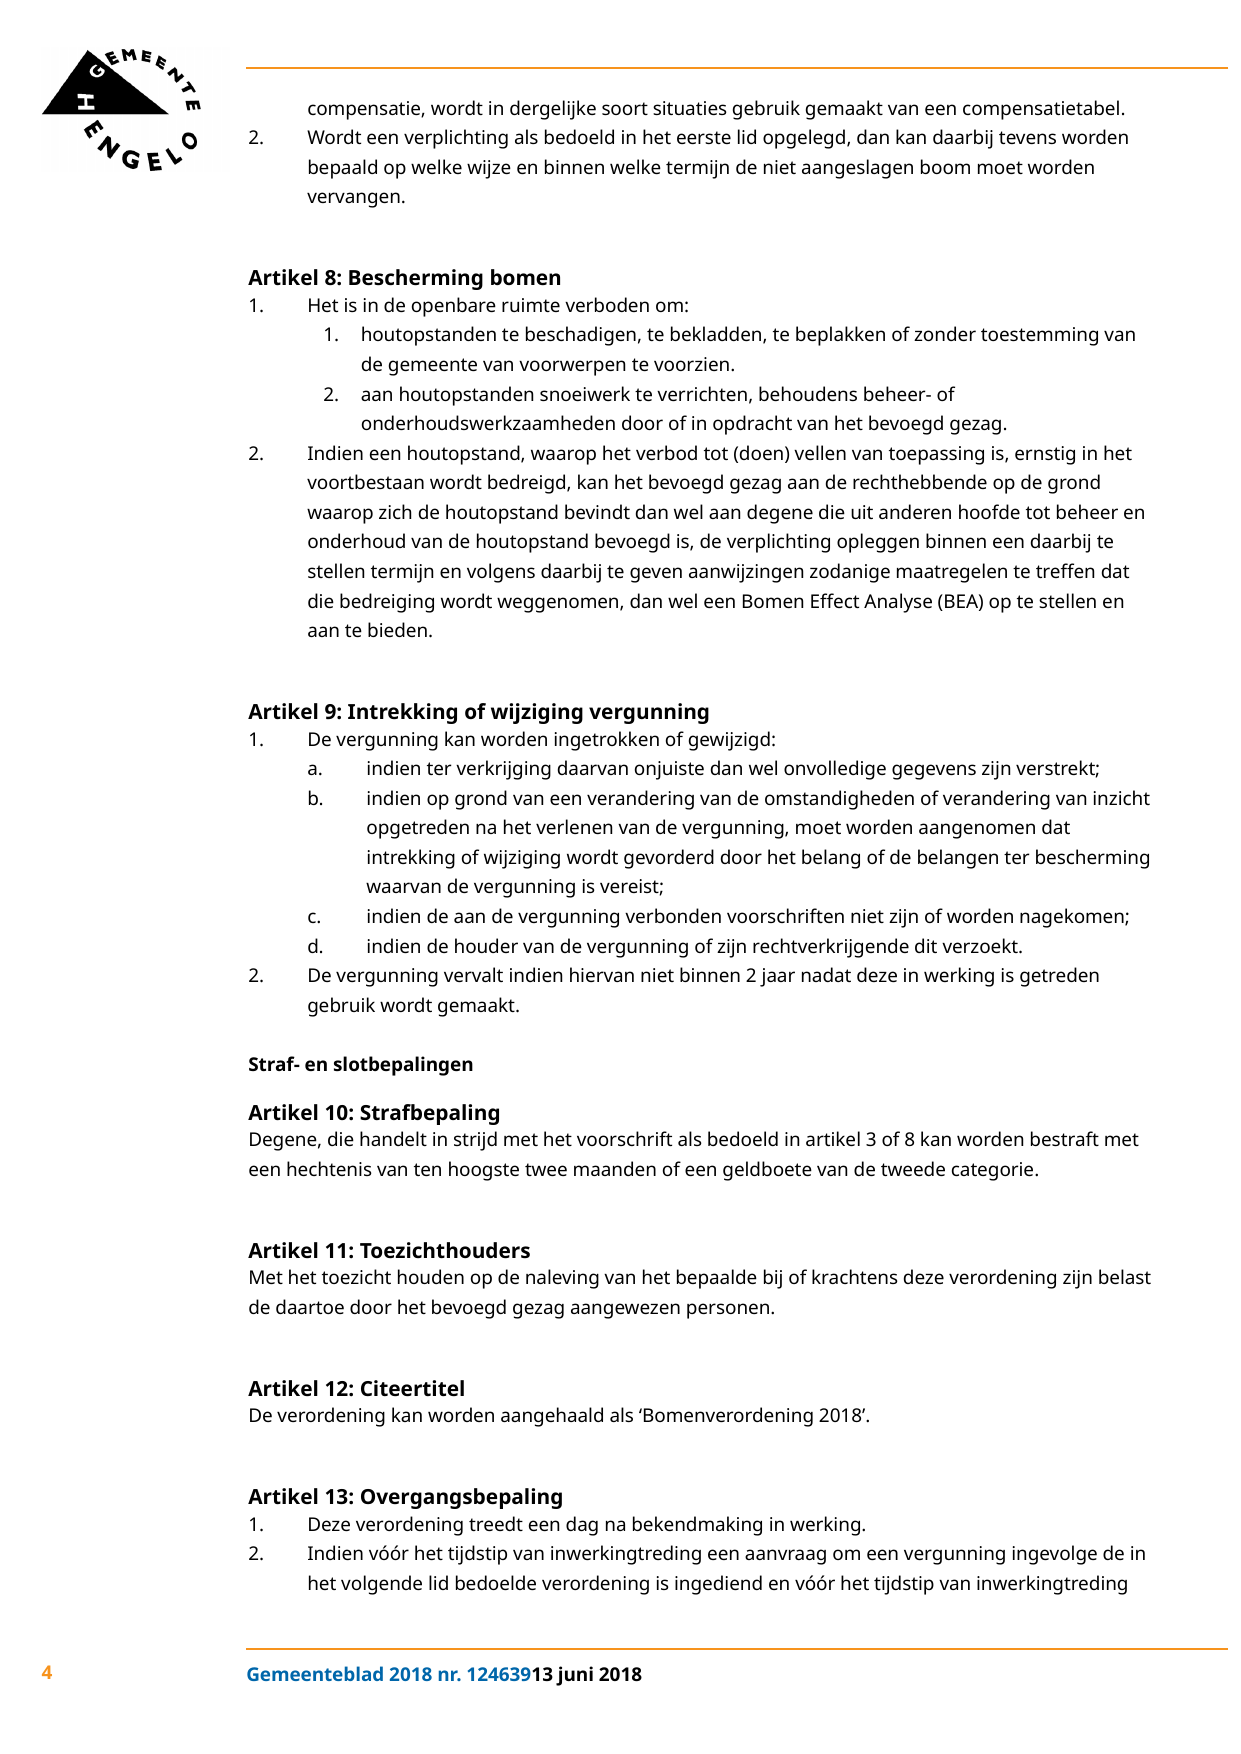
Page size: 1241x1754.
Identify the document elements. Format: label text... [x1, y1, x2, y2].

list indien de houder van de vergunning of zijn rechtverkrijgende dit verzoekt. [307, 933, 1152, 959]
list De vergunning vervalt indien hiervan niet binnen 2 jaar nadat deze in werking is getreden gebruik wordt gemaakt. [248, 962, 1152, 1018]
list Deze verordening treedt een dag na bekendmaking in werking. [248, 1511, 1152, 1536]
text Met het toezicht houden op de naleving van het bepaalde bij of krachtens deze verordening zijn belast de daartoe door het bevoegd gezag aangewezen personen. [248, 1264, 1152, 1319]
text Artikel 13: Overgangsbepaling [248, 1482, 1152, 1511]
text Artikel 9: Intrekking of wijziging vergunning [248, 697, 1152, 726]
list Indien een houtopstand, waarop het verbod tot (doen) vellen van toepassing is, ernstig in het voortbestaan wordt bedreigd, kan het bevoegd gezag aan de rechthebbende op de grond waarop zich de houtopstand bevindt dan wel aan degene die uit anderen hoofde tot beheer en onderhoud van de houtopstand bevoegd is, de verplichting opleggen binnen een daarbij te stellen termijn en volgens daarbij te geven aanwijzingen zodanige maatregelen te treffen dat die bedreiging wordt weggenomen, dan wel een Bomen Effect Analyse (BEA) op te stellen en aan te bieden. [248, 440, 1152, 643]
text Straf- en slotbepalingen [248, 1051, 1152, 1077]
list indien ter verkrijging daarvan onjuiste dan wel onvolledige gegevens zijn verstrekt; [307, 755, 1152, 781]
text Artikel 8: Bescherming bomen [248, 263, 1152, 292]
list Indien vóór het tijdstip van inwerkingtreding een aanvraag om een vergunning ingevolge de in het volgende lid bedoelde verordening is ingediend en vóór het tijdstip van inwerkingtreding [248, 1540, 1152, 1596]
list De vergunning kan worden ingetrokken of gewijzigd: [248, 726, 1152, 752]
list indien op grond van een verandering van de omstandigheden of verandering van inzicht opgetreden na het verlenen van de vergunning, moet worden aangenomen dat intrekking of wijziging wordt gevorderd door het belang of de belangen ter bescherming waarvan de vergunning is vereist; [307, 785, 1152, 899]
list indien de aan de vergunning verbonden voorschriften niet zijn of worden nagekomen; [307, 903, 1152, 929]
list Het is in de openbare ruimte verboden om: [248, 292, 1152, 318]
list aan houtopstanden snoeiwerk te verrichten, behoudens beheer- of onderhoudswerkzaamheden door of in opdracht van het bevoegd gezag. [323, 381, 1152, 436]
text Degene, die handelt in strijd met het voorschrift als bedoeld in artikel 3 of 8 kan worden bestraft met een hechtenis van ten hoogste twee maanden of een geldboete van de tweede categorie. [248, 1126, 1152, 1182]
list Wordt een verplichting als bedoeld in het eerste lid opgelegd, dan kan daarbij tevens worden bepaald op welke wijze en binnen welke termijn de niet aangeslagen boom moet worden vervangen. [248, 124, 1152, 209]
text Artikel 12: Citeertitel [248, 1374, 1152, 1402]
text De verordening kan worden aangehaald als ‘Bomenverordening 2018’. [248, 1402, 1152, 1428]
picture [41, 47, 231, 172]
text Artikel 10: Strafbepaling [248, 1098, 1152, 1126]
list houtopstanden te beschadigen, te bekladden, te beplakken of zonder toestemming van de gemeente van voorwerpen te voorzien. [323, 322, 1152, 377]
list compensatie, wordt in dergelijke soort situaties gebruik gemaakt van een compensatietabel. [248, 95, 1152, 121]
text Artikel 11: Toezichthouders [248, 1236, 1152, 1264]
